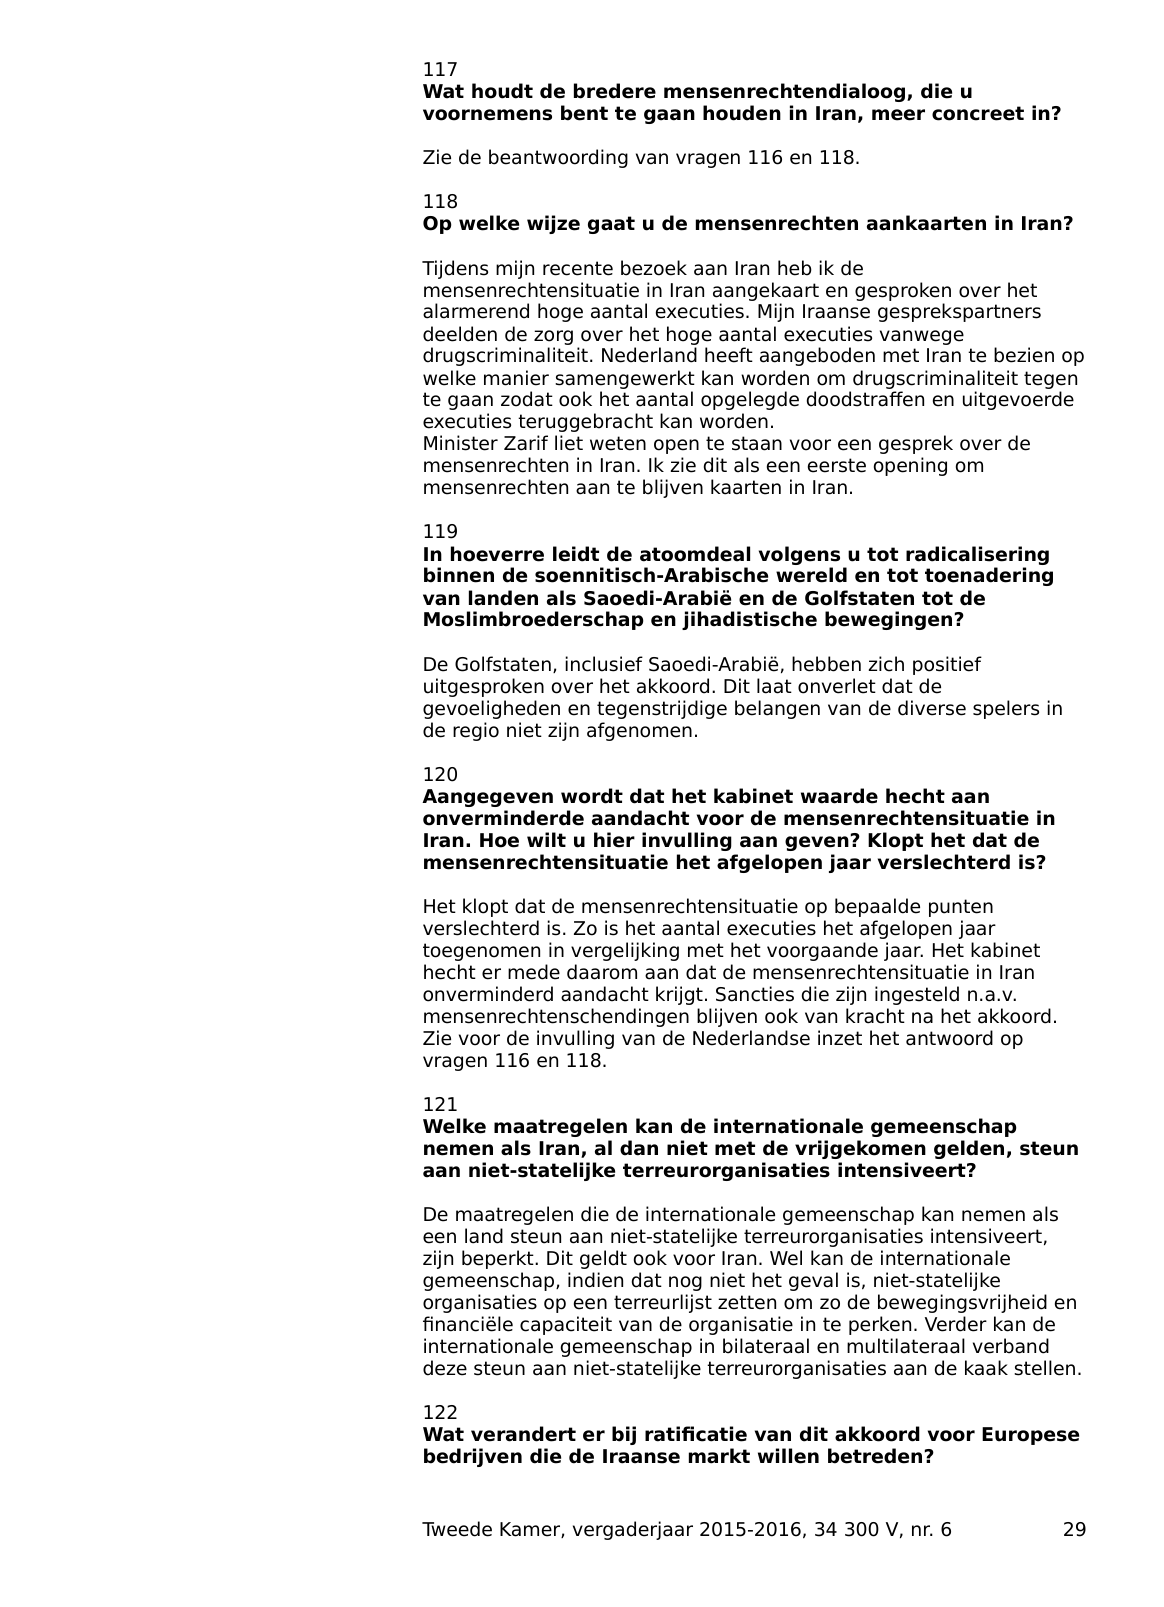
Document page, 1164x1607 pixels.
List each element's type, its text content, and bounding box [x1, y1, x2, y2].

text Zie de beantwoording van vragen 116 en 118. [422, 147, 1087, 169]
text Tijdens mijn recente bezoek aan Iran heb ik de mensenrechtensituatie in Iran aangekaart en gesproken over het alarmerend hoge aantal executies. Mijn Iraanse gesprekspartners deelden de zorg over het hoge aantal executies vanwege drugscriminaliteit. Nederland heeft aangeboden met Iran te bezien op welke manier samengewerkt kan worden om drugscriminaliteit tegen te gaan zodat ook het aantal opgelegde doodstraffen en uitgevoerde executies teruggebracht kan worden. [422, 257, 1087, 433]
text De Golfstaten, inclusief Saoedi-Arabië, hebben zich positief uitgesproken over het akkoord. Dit laat onverlet dat de gevoeligheden en tegenstrijdige belangen van de diverse spelers in de regio niet zijn afgenomen. [422, 653, 1087, 741]
text Aangegeven wordt dat het kabinet waarde hecht aan onverminderde aandacht voor de mensenrechtensituatie in Iran. Hoe wilt u hier invulling aan geven? Klopt het dat de mensenrechtensituatie het afgelopen jaar verslechterd is? [422, 786, 1087, 873]
text Op welke wijze gaat u de mensenrechten aankaarten in Iran? [422, 213, 1087, 235]
text Welke maatregelen kan de internationale gemeenschap nemen als Iran, al dan niet met de vrijgekomen gelden, steun aan niet-statelijke terreurorganisaties intensiveert? [422, 1116, 1087, 1182]
text 119 [422, 521, 1087, 543]
text Het klopt dat de mensenrechtensituatie op bepaalde punten verslechterd is. Zo is het aantal executies het afgelopen jaar toegenomen in vergelijking met het voorgaande jaar. Het kabinet hecht er mede daarom aan dat de mensenrechtensituatie in Iran onverminderd aandacht krijgt. Sancties die zijn ingesteld n.a.v. mensenrechtenschendingen blijven ook van kracht na het akkoord. Zie voor de invulling van de Nederlandse inzet het antwoord op vragen 116 en 118. [422, 896, 1087, 1072]
text Wat verandert er bij ratificatie van dit akkoord voor Europese bedrijven die de Iraanse markt willen betreden? [422, 1424, 1087, 1468]
text In hoeverre leidt de atoomdeal volgens u tot radicalisering binnen de soennitisch-Arabische wereld en tot toenadering van landen als Saoedi-Arabië en de Golfstaten tot de Moslimbroederschap en jihadistische bewegingen? [422, 543, 1087, 631]
text Wat houdt de bredere mensenrechtendialoog, die u voornemens bent te gaan houden in Iran, meer concreet in? [422, 81, 1087, 125]
text 118 [422, 191, 1087, 213]
text 122 [422, 1402, 1087, 1424]
text Minister Zarif liet weten open te staan voor een gesprek over de mensenrechten in Iran. Ik zie dit als een eerste opening om mensenrechten aan te blijven kaarten in Iran. [422, 433, 1087, 499]
text De maatregelen die de internationale gemeenschap kan nemen als een land steun aan niet-statelijke terreurorganisaties intensiveert, zijn beperkt. Dit geldt ook voor Iran. Wel kan de internationale gemeenschap, indien dat nog niet het geval is, niet-statelijke organisaties op een terreurlijst zetten om zo de bewegingsvrijheid en financiële capaciteit van de organisatie in te perken. Verder kan de internationale gemeenschap in bilateraal en multilateraal verband deze steun aan niet-statelijke terreurorganisaties aan de kaak stellen. [422, 1204, 1087, 1380]
text 117 [422, 59, 1087, 81]
text 121 [422, 1094, 1087, 1116]
text 120 [422, 764, 1087, 786]
